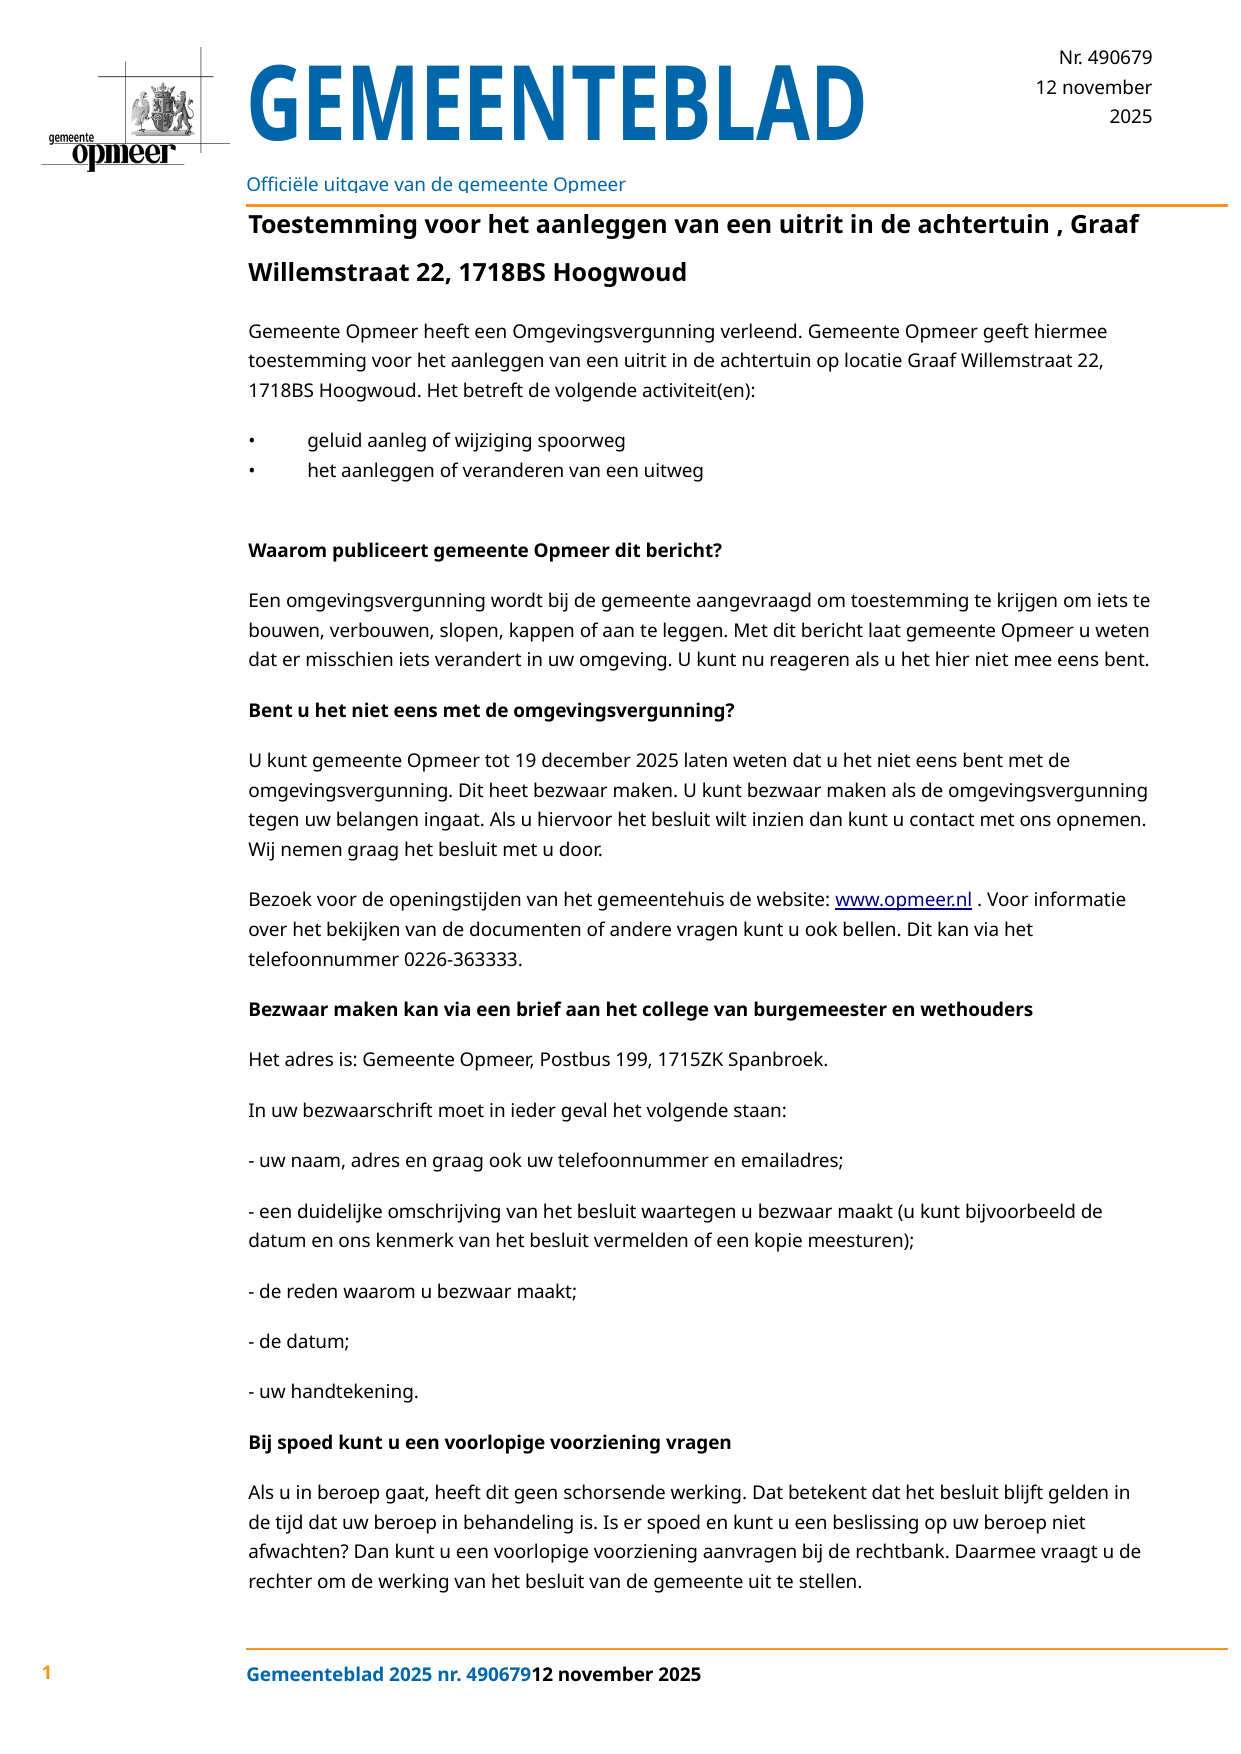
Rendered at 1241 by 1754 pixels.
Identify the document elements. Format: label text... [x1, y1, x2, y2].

text Bent u het niet eens met de omgevingsvergunning? [248, 697, 1152, 723]
text - een duidelijke omschrijving van het besluit waartegen u bezwaar maakt (u kunt bijvoorbeeld de datum en ons kenmerk van het besluit vermelden of een kopie meesturen); [248, 1198, 1152, 1253]
text - uw naam, adres en graag ook uw telefoonnummer en emailadres; [248, 1147, 1152, 1173]
text Bezoek voor de openingstijden van het gemeentehuis de website: www.opmeer.nl . Voor informatie over het bekijken van de documenten of andere vragen kunt u ook bellen. Dit kan via het telefoonnummer 0226-363333. [248, 887, 1152, 972]
text Toestemming voor het aanleggen van een uitrit in de achtertuin , Graaf Willemstraat 22, 1718BS Hoogwoud [248, 207, 1152, 288]
text Gemeente Opmeer heeft een Omgevingsvergunning verleend. Gemeente Opmeer geeft hiermee toestemming voor het aanleggen van een uitrit in de achtertuin op locatie Graaf Willemstraat 22, 1718BS Hoogwoud. Het betreft de volgende activiteit(en): [248, 318, 1152, 403]
text Bezwaar maken kan via een brief aan het college van burgemeester en wethouders [248, 996, 1152, 1022]
text - uw handtekening. [248, 1379, 1152, 1404]
text Het adres is: Gemeente Opmeer, Postbus 199, 1715ZK Spanbroek. [248, 1047, 1152, 1072]
text Waarom publiceert gemeente Opmeer dit bericht? [248, 537, 1152, 563]
text - de datum; [248, 1328, 1152, 1354]
text Bij spoed kunt u een voorlopige voorziening vragen [248, 1429, 1152, 1455]
list het aanleggen of veranderen van een uitweg [248, 457, 1152, 483]
text In uw bezwaarschrift moet in ieder geval het volgende staan: [248, 1097, 1152, 1123]
picture [41, 47, 231, 172]
text Een omgevingsvergunning wordt bij de gemeente aangevraagd om toestemming te krijgen om iets te bouwen, verbouwen, slopen, kappen of aan te leggen. Met dit bericht laat gemeente Opmeer u weten dat er misschien iets verandert in uw omgeving. U kunt nu reageren als u het hier niet mee eens bent. [248, 587, 1152, 672]
text U kunt gemeente Opmeer tot 19 december 2025 laten weten dat u het niet eens bent met de omgevingsvergunning. Dit heet bezwaar maken. U kunt bezwaar maken als de omgevingsvergunning tegen uw belangen ingaat. Als u hiervoor het besluit wilt inzien dan kunt u contact met ons opnemen. Wij nemen graag het besluit met u door. [248, 747, 1152, 862]
text Als u in beroep gaat, heeft dit geen schorsende werking. Dat betekent dat het besluit blijft gelden in de tijd dat uw beroep in behandeling is. Is er spoed en kunt u een beslissing op uw beroep niet afwachten? Dan kunt u een voorlopige voorziening aanvragen bij de rechtbank. Daarmee vraagt u de rechter om de werking van het besluit van de gemeente uit te stellen. [248, 1479, 1152, 1594]
text - de reden waarom u bezwaar maakt; [248, 1278, 1152, 1304]
list geluid aanleg of wijziging spoorweg [248, 427, 1152, 453]
